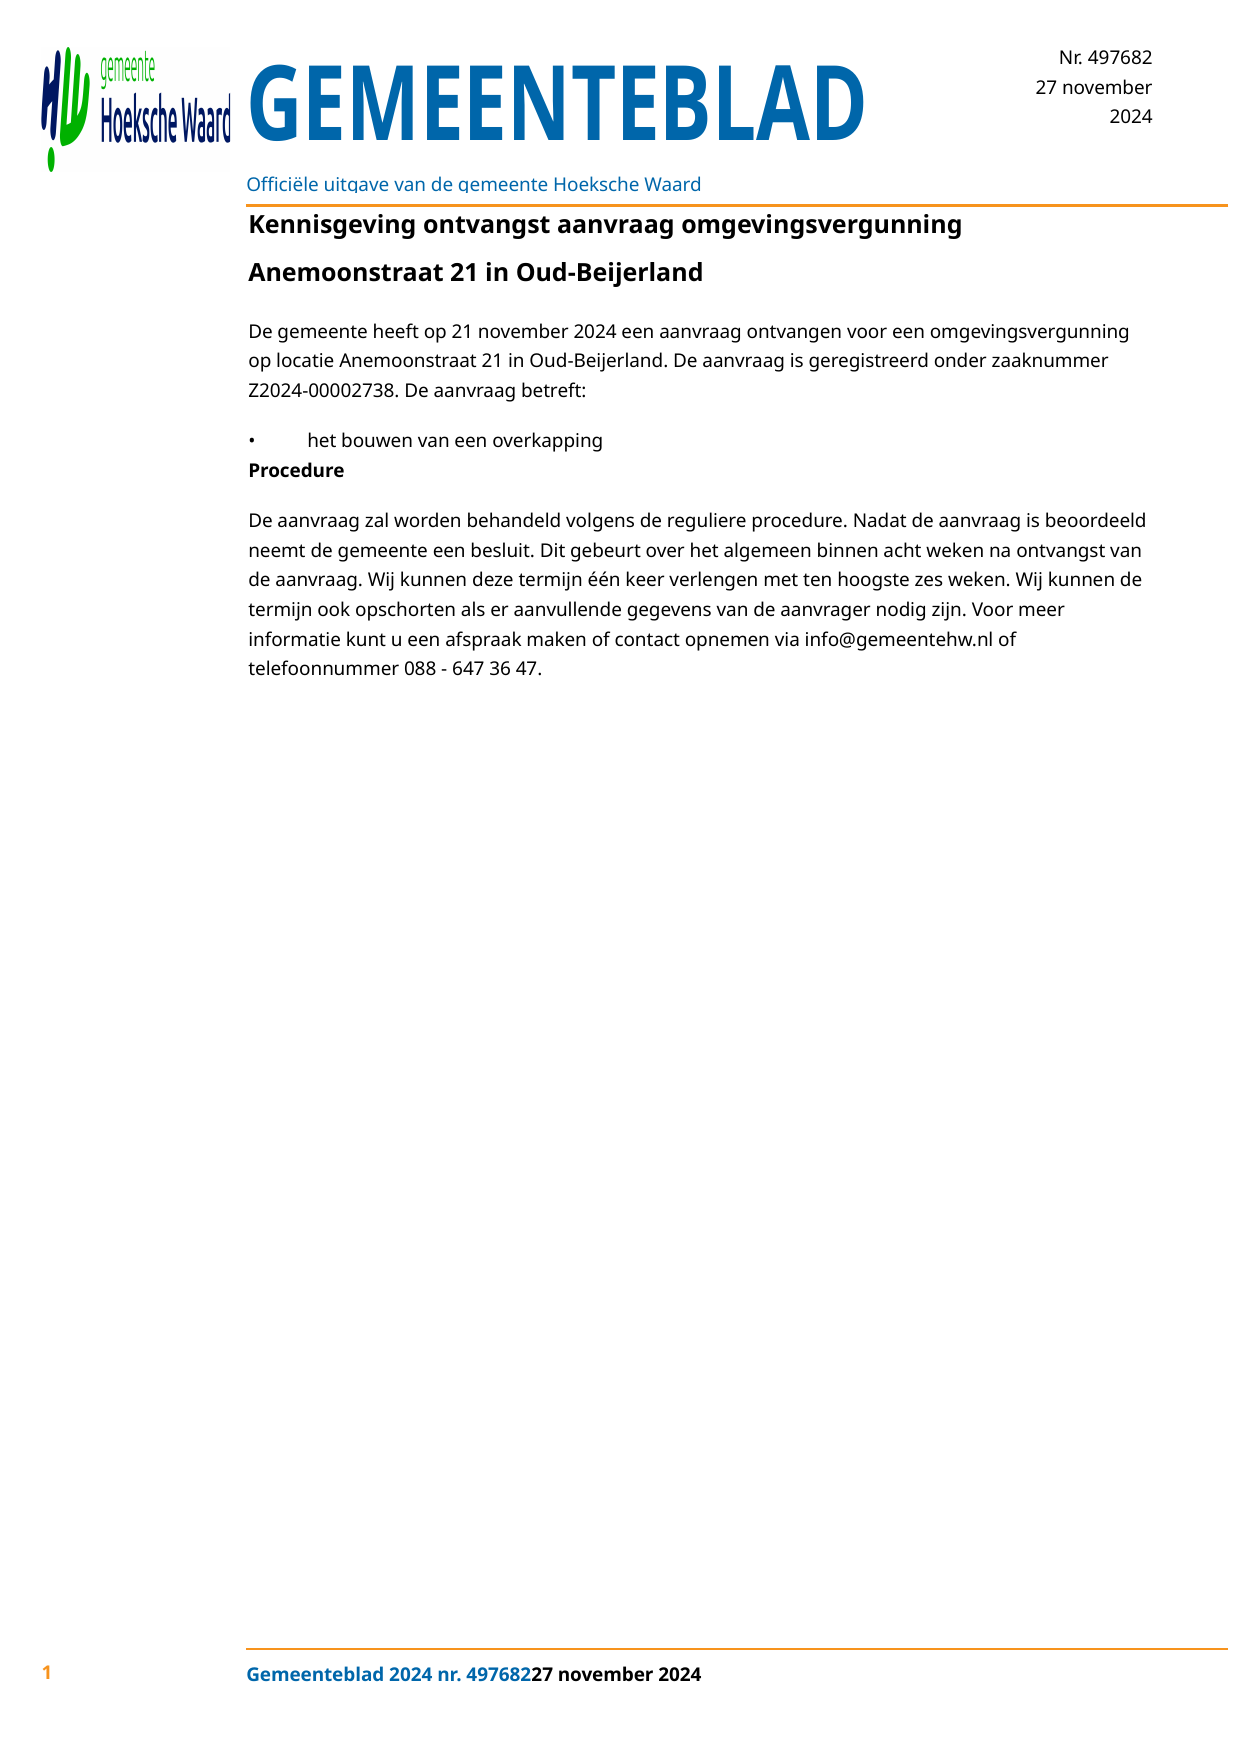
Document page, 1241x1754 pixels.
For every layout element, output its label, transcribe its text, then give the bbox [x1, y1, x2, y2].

text Procedure [248, 457, 1152, 483]
text Kennisgeving ontvangst aanvraag omgevingsvergunning Anemoonstraat 21 in Oud-Beijerland [248, 207, 1152, 288]
picture [41, 47, 231, 172]
text De aanvraag zal worden behandeld volgens de reguliere procedure. Nadat de aanvraag is beoordeeld neemt de gemeente een besluit. Dit gebeurt over het algemeen binnen acht weken na ontvangst van de aanvraag. Wij kunnen deze termijn één keer verlengen met ten hoogste zes weken. Wij kunnen de termijn ook opschorten als er aanvullende gegevens van de aanvrager nodig zijn. Voor meer informatie kunt u een afspraak maken of contact opnemen via info@gemeentehw.nl of telefoonnummer 088 - 647 36 47. [248, 507, 1152, 681]
text De gemeente heeft op 21 november 2024 een aanvraag ontvangen voor een omgevingsvergunning op locatie Anemoonstraat 21 in Oud-Beijerland. De aanvraag is geregistreerd onder zaaknummer Z2024-00002738. De aanvraag betreft: [248, 318, 1152, 403]
list het bouwen van een overkapping [248, 427, 1152, 453]
